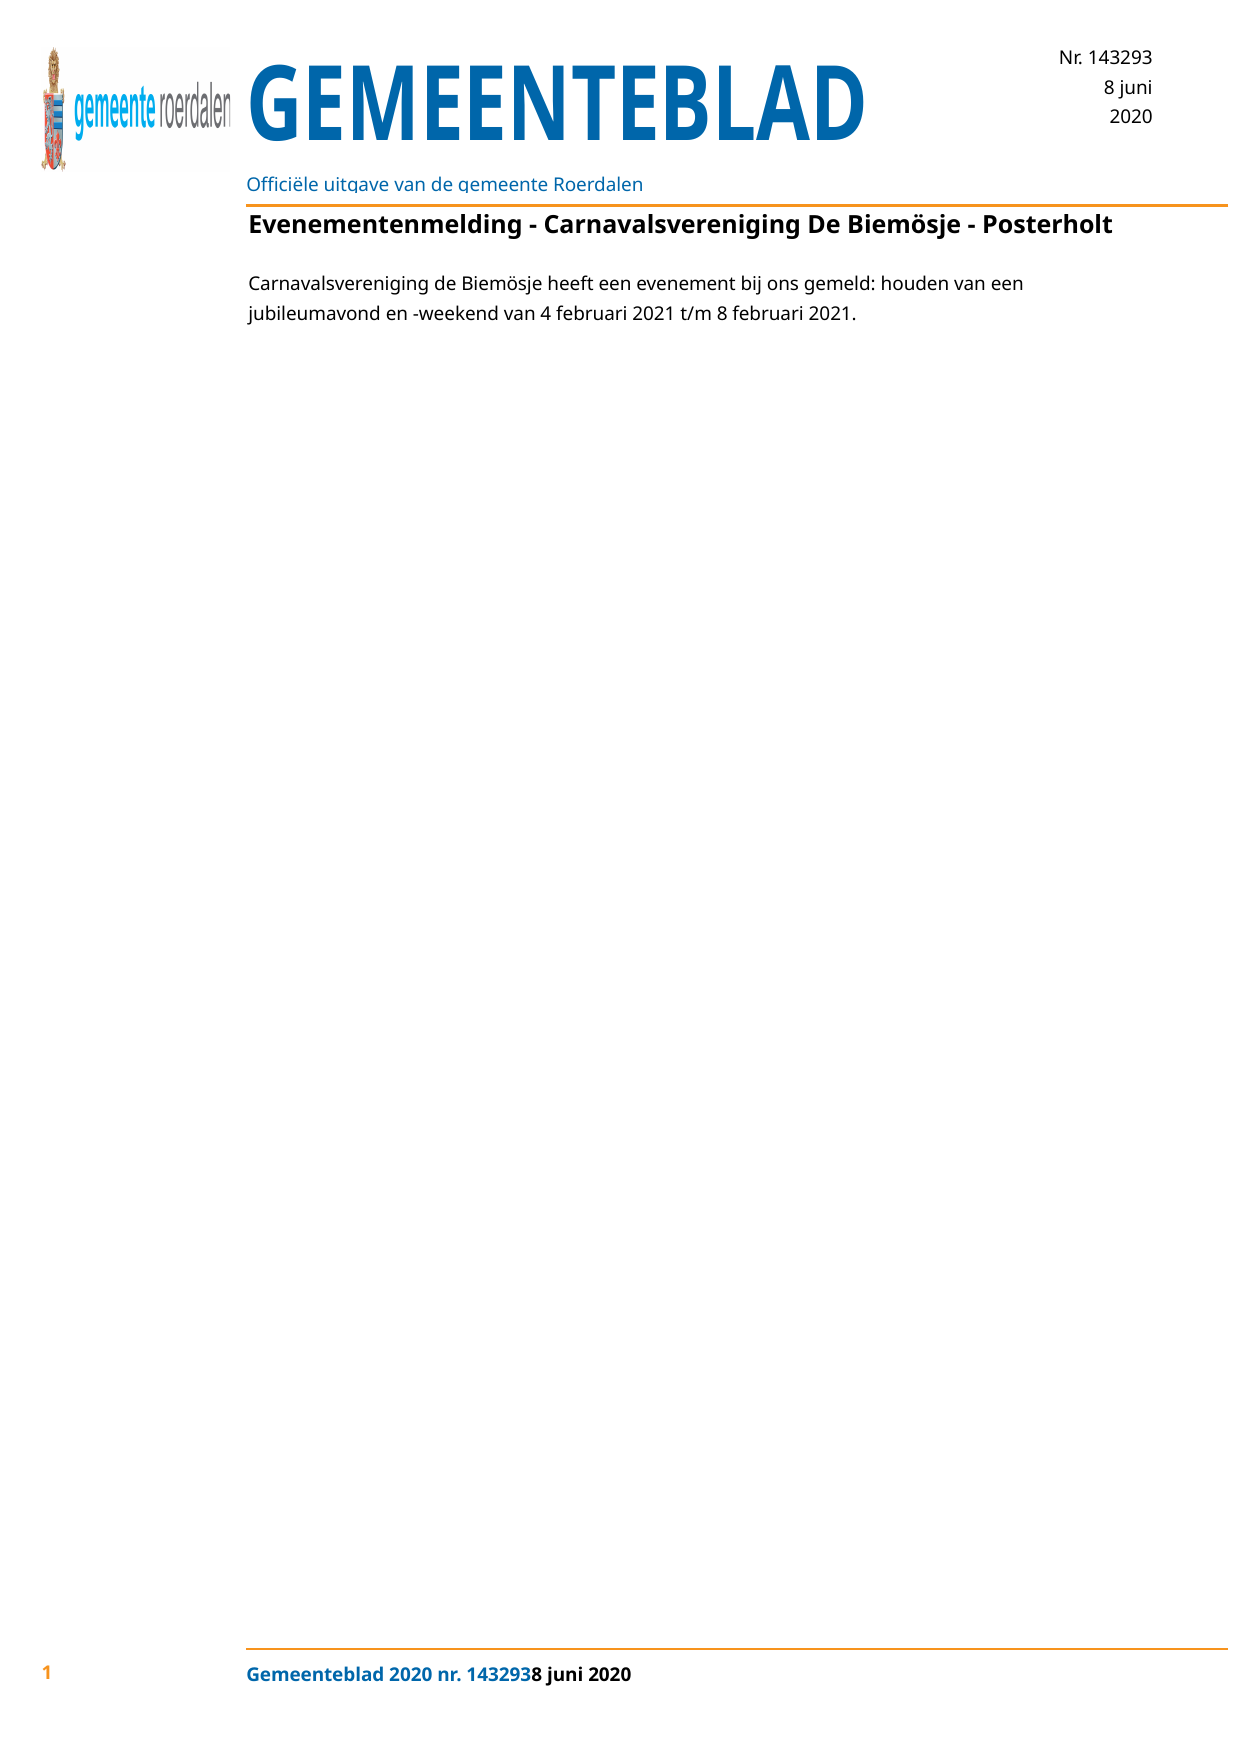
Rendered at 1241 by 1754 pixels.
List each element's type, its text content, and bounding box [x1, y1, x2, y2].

text Evenementenmelding - Carnavalsvereniging De Biemösje - Posterholt [248, 207, 1152, 241]
picture [41, 47, 231, 172]
text Carnavalsvereniging de Biemösje heeft een evenement bij ons gemeld: houden van een jubileumavond en -weekend van 4 februari 2021 t/m 8 februari 2021. [248, 270, 1152, 326]
